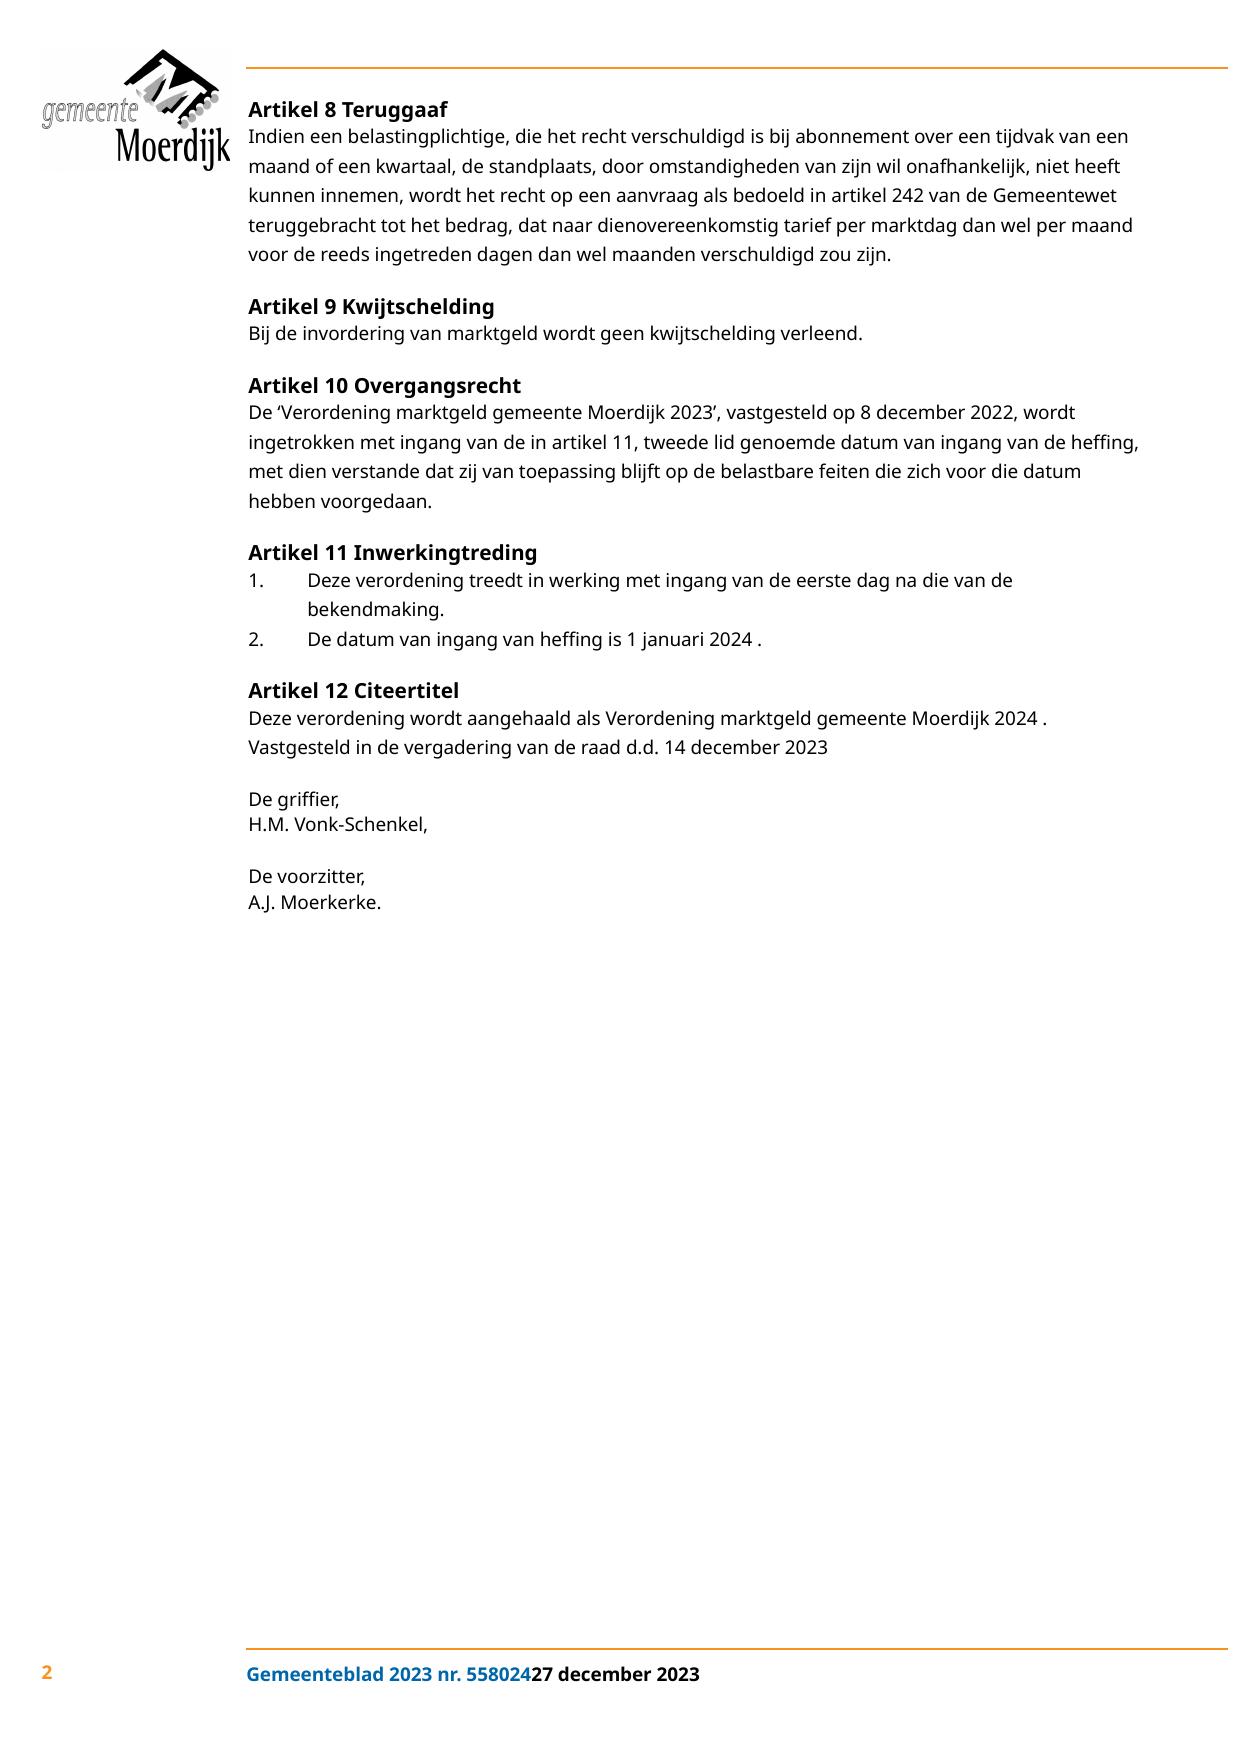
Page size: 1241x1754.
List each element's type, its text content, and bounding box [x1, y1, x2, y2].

text A.J. Moerkerke. [248, 889, 1152, 914]
text Artikel 8 Teruggaaf [248, 95, 1152, 123]
text Artikel 9 Kwijtschelding [248, 292, 1152, 320]
text Vastgesteld in de vergadering van de raad d.d. 14 december 2023 [248, 734, 1152, 760]
picture [41, 47, 231, 172]
text H.M. Vonk-Schenkel, [248, 812, 1152, 837]
text Artikel 12 Citeertitel [248, 676, 1152, 705]
text Indien een belastingplichtige, die het recht verschuldigd is bij abonnement over een tijdvak van een maand of een kwartaal, de standplaats, door omstandigheden van zijn wil onafhankelijk, niet heeft kunnen innemen, wordt het recht op een aanvraag als bedoeld in artikel 242 van de Gemeentewet teruggebracht tot het bedrag, dat naar dienovereenkomstig tarief per marktdag dan wel per maand voor de reeds ingetreden dagen dan wel maanden verschuldigd zou zijn. [248, 123, 1152, 267]
text De voorzitter, [248, 863, 1152, 889]
list De datum van ingang van heffing is 1 januari 2024 . [248, 626, 1152, 652]
text De ‘Verordening marktgeld gemeente Moerdijk 2023’, vastgesteld op 8 december 2022, wordt ingetrokken met ingang van de in artikel 11, tweede lid genoemde datum van ingang van de heffing, met dien verstande dat zij van toepassing blijft op de belastbare feiten die zich voor die datum hebben voorgedaan. [248, 399, 1152, 514]
list Deze verordening treedt in werking met ingang van de eerste dag na die van de bekendmaking. [248, 567, 1152, 622]
text Artikel 10 Overgangsrecht [248, 371, 1152, 399]
text Deze verordening wordt aangehaald als Verordening marktgeld gemeente Moerdijk 2024 . [248, 705, 1152, 731]
text Bij de invordering van marktgeld wordt geen kwijtschelding verleend. [248, 320, 1152, 346]
text Artikel 11 Inwerkingtreding [248, 538, 1152, 567]
text De griffier, [248, 786, 1152, 812]
